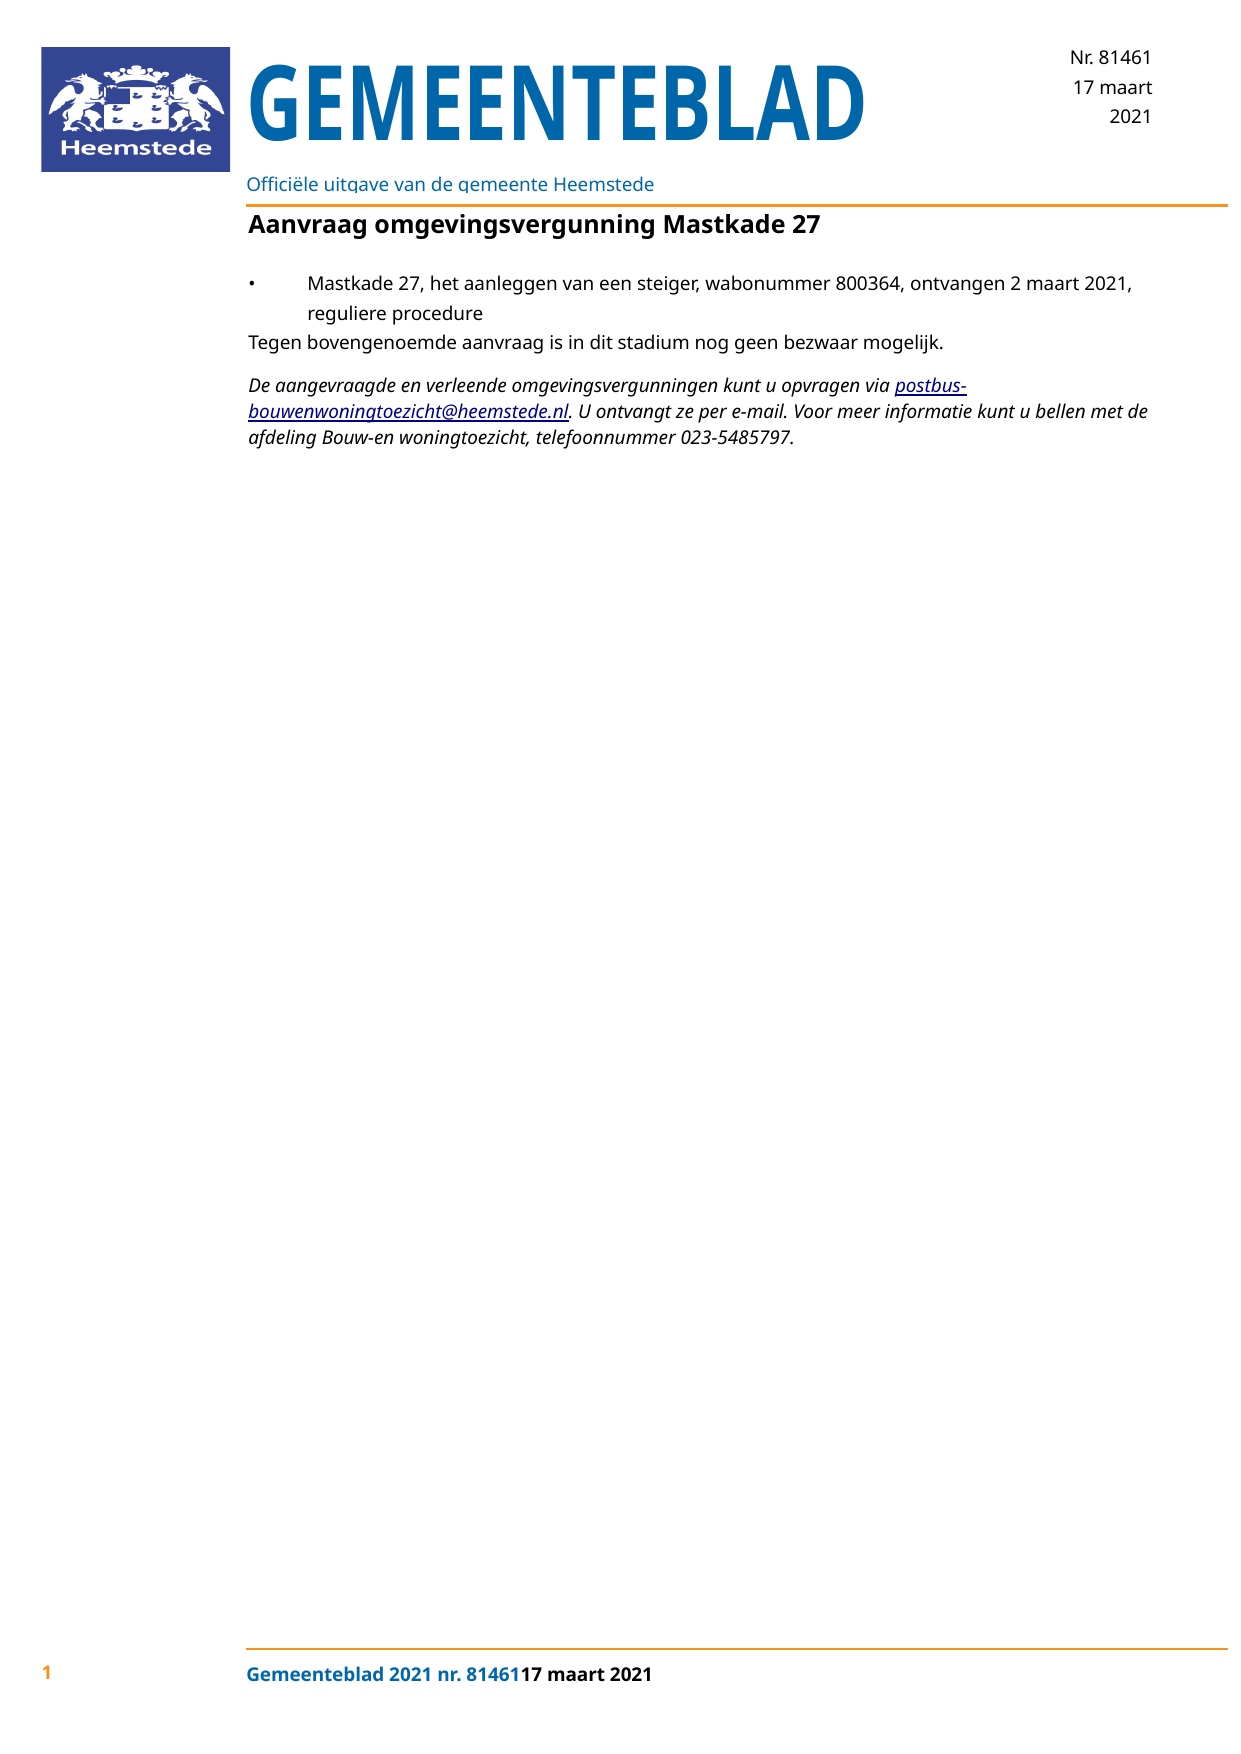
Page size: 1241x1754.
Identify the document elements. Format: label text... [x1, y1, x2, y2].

text Tegen bovengenoemde aanvraag is in dit stadium nog geen bezwaar mogelijk. [248, 329, 1152, 355]
text De aangevraagde en verleende omgevingsvergunningen kunt u opvragen via postbus-bouwenwoningtoezicht@heemstede.nl. U ontvangt ze per e-mail. Voor meer informatie kunt u bellen met de afdeling Bouw-en woningtoezicht, telefoonnummer 023-5485797. [248, 373, 1152, 450]
text Aanvraag omgevingsvergunning Mastkade 27 [248, 207, 1152, 241]
picture [41, 47, 231, 172]
list Mastkade 27, het aanleggen van een steiger, wabonummer 800364, ontvangen 2 maart 2021, reguliere procedure [248, 270, 1152, 326]
